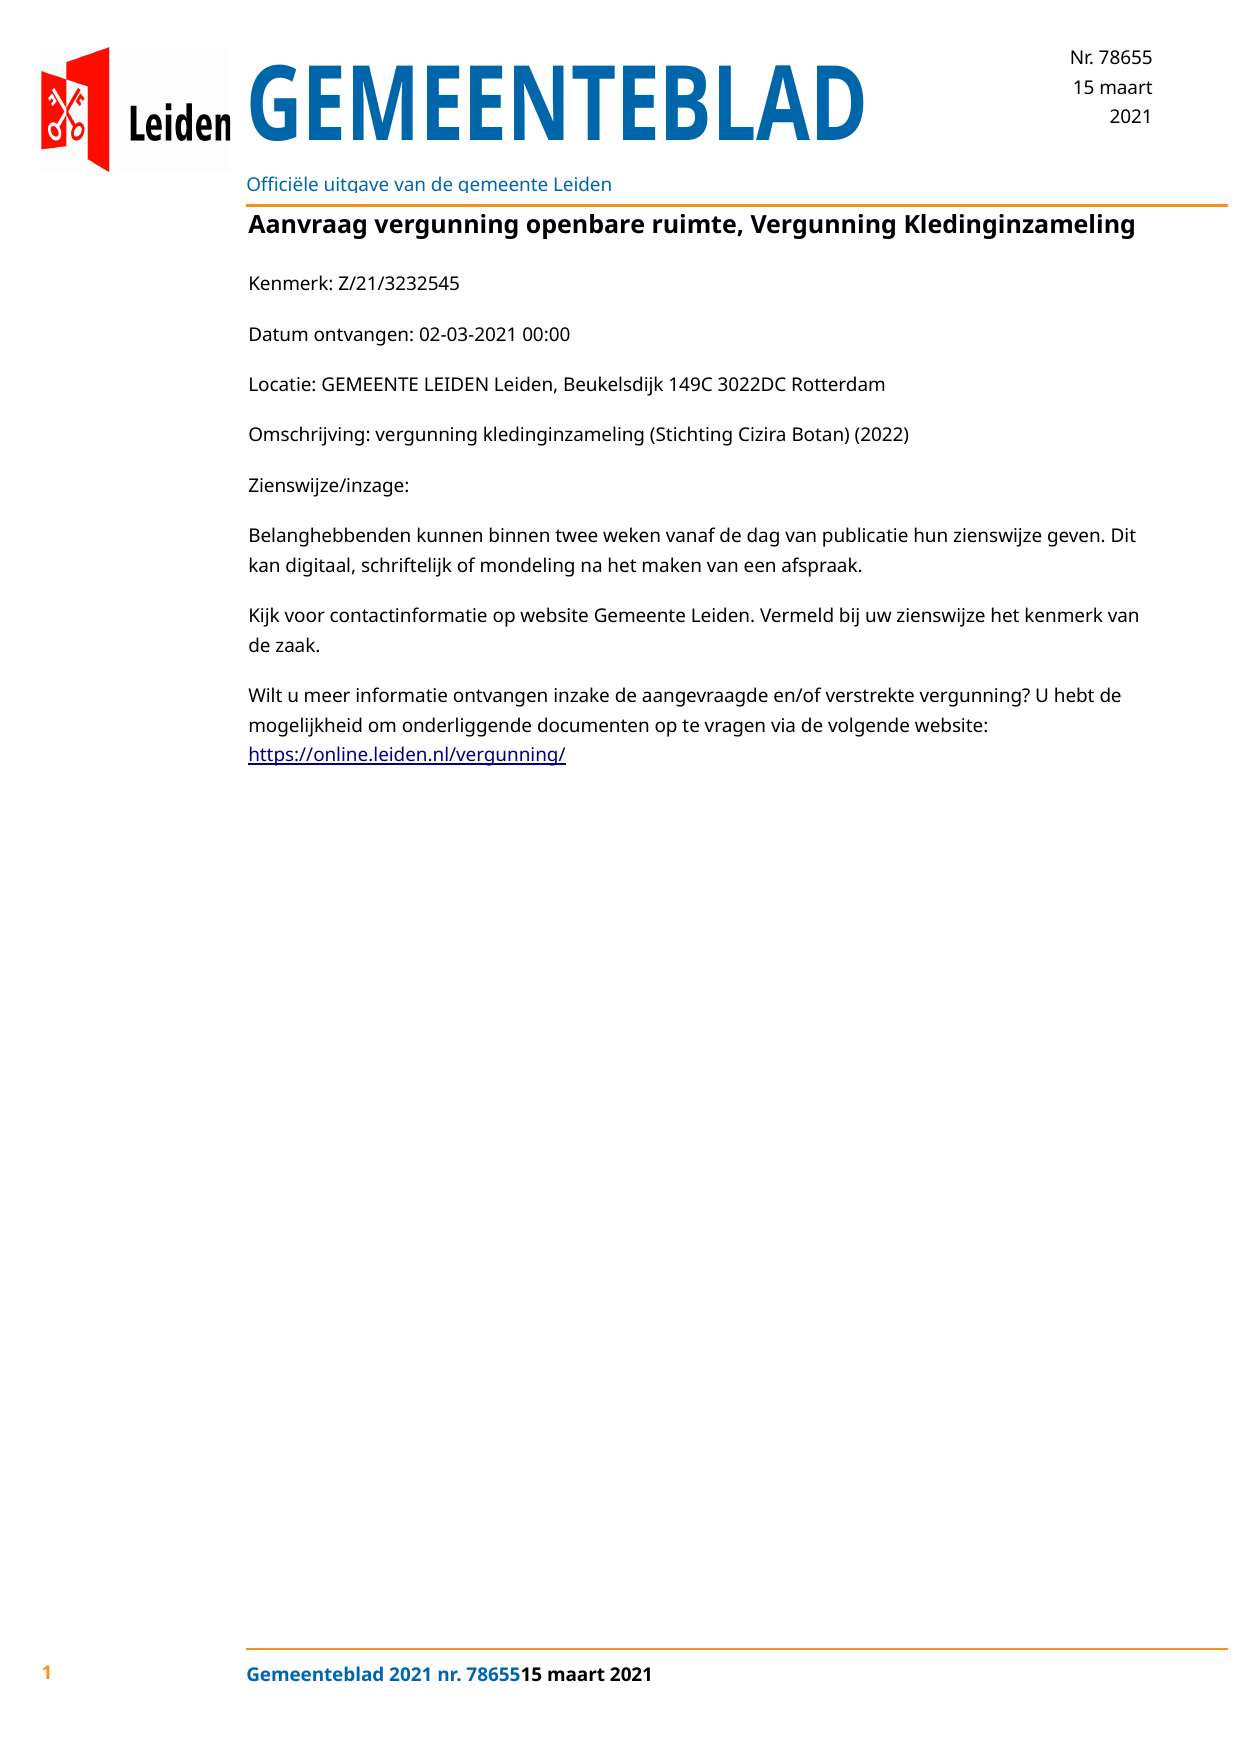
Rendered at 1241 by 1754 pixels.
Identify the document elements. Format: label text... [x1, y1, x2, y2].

text Omschrijving: vergunning kledinginzameling (Stichting Cizira Botan) (2022) [248, 422, 1152, 447]
text Zienswijze/inzage: [248, 472, 1152, 498]
text Datum ontvangen: 02-03-2021 00:00 [248, 321, 1152, 346]
text Belanghebbenden kunnen binnen twee weken vanaf de dag van publicatie hun zienswijze geven. Dit kan digitaal, schriftelijk of mondeling na het maken van een afspraak. [248, 522, 1152, 578]
text Aanvraag vergunning openbare ruimte, Vergunning Kledinginzameling [248, 207, 1152, 241]
picture [41, 47, 231, 172]
text Kenmerk: Z/21/3232545 [248, 270, 1152, 296]
text Kijk voor contactinformatie op website Gemeente Leiden. Vermeld bij uw zienswijze het kenmerk van de zaak. [248, 602, 1152, 658]
text Locatie: GEMEENTE LEIDEN Leiden, Beukelsdijk 149C 3022DC Rotterdam [248, 371, 1152, 397]
text Wilt u meer informatie ontvangen inzake de aangevraagde en/of verstrekte vergunning? U hebt de mogelijkheid om onderliggende documenten op te vragen via de volgende website: https://online.leiden.nl/vergunning/ [248, 682, 1152, 767]
